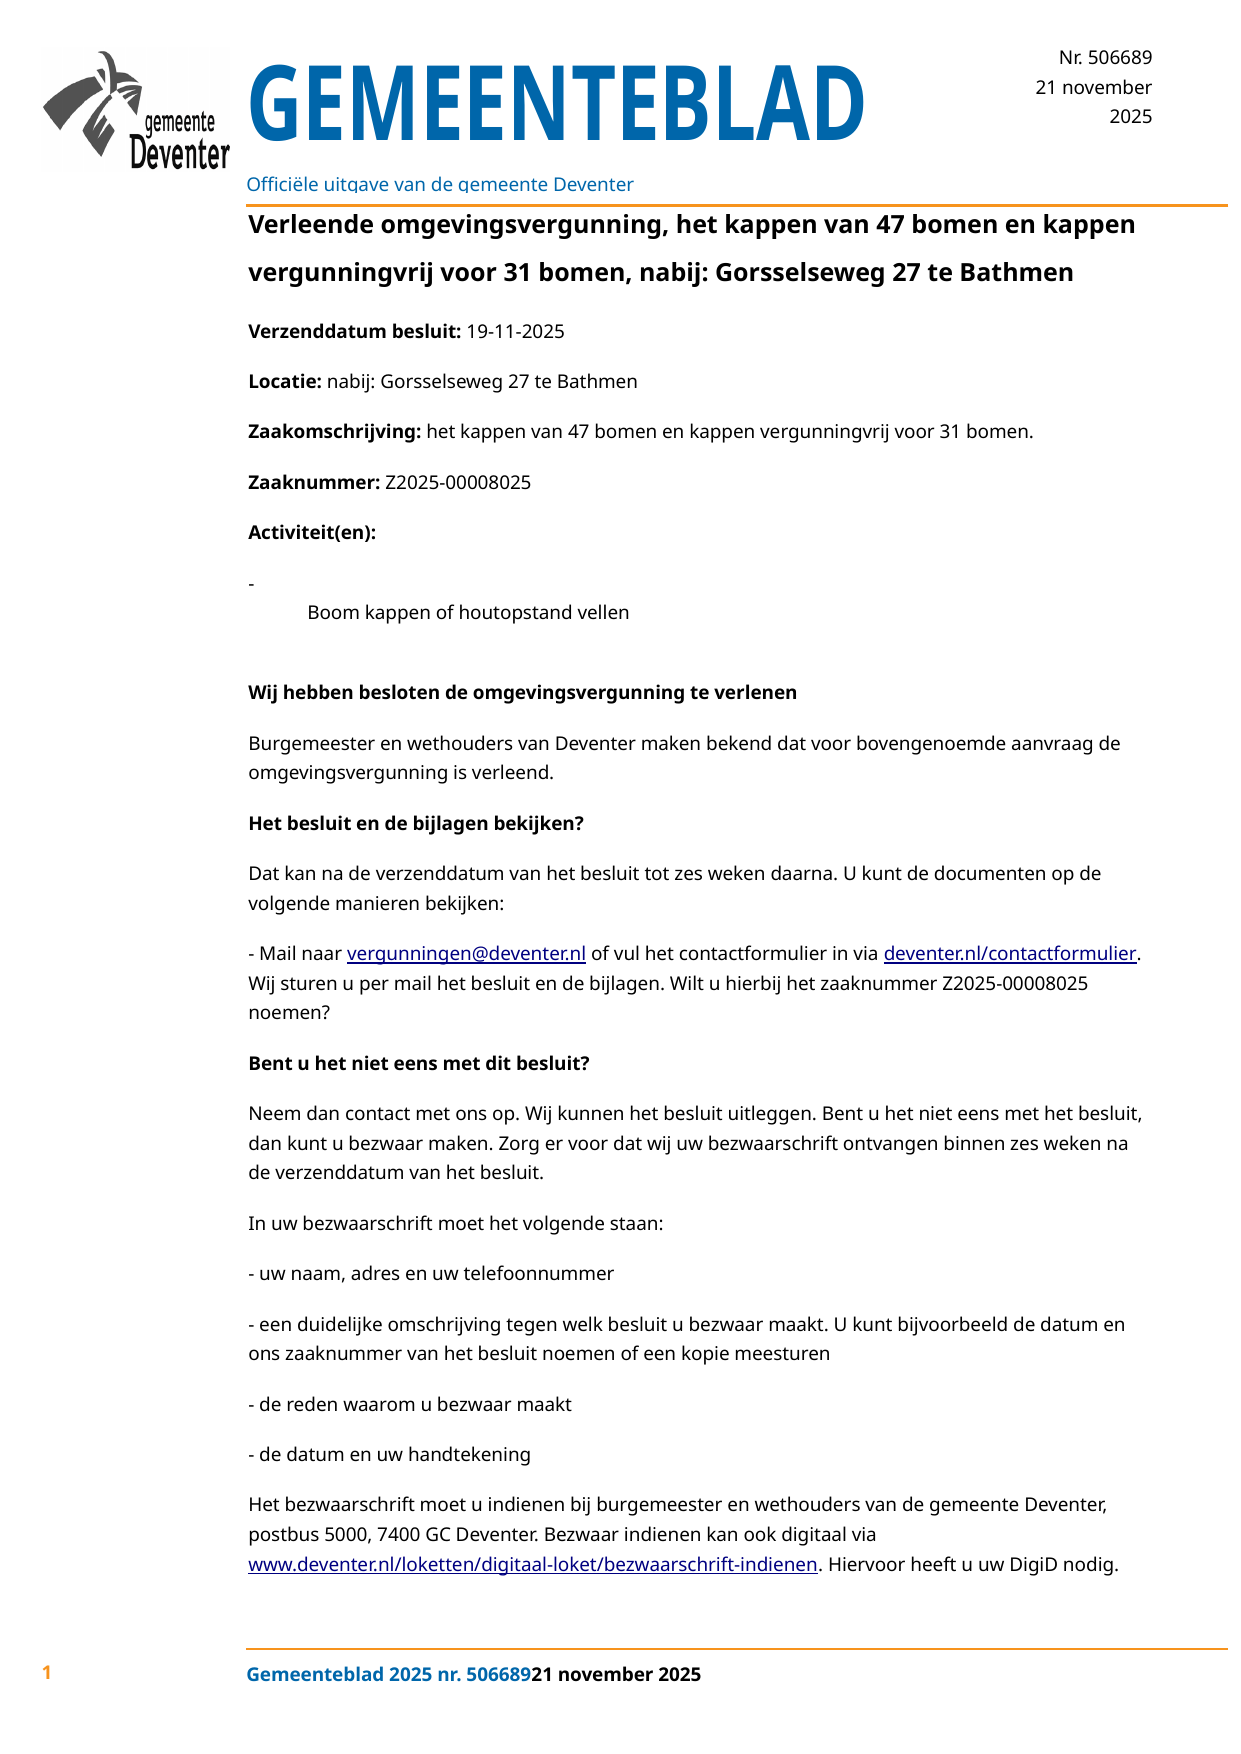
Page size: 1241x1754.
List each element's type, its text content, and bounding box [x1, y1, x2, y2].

text Zaaknummer: Z2025-00008025 [248, 469, 1152, 495]
text Verleende omgevingsvergunning, het kappen van 47 bomen en kappen vergunningvrij voor 31 bomen, nabij: Gorsselseweg 27 te Bathmen [248, 207, 1152, 288]
text Verzenddatum besluit: 19-11-2025 [248, 318, 1152, 344]
text Zaakomschrijving: het kappen van 47 bomen en kappen vergunningvrij voor 31 bomen. [248, 419, 1152, 444]
text Neem dan contact met ons op. Wij kunnen het besluit uitleggen. Bent u het niet eens met het besluit, dan kunt u bezwaar maken. Zorg er voor dat wij uw bezwaarschrift ontvangen binnen zes weken na de verzenddatum van het besluit. [248, 1100, 1152, 1185]
text Dat kan na de verzenddatum van het besluit tot zes weken daarna. U kunt de documenten op de volgende manieren bekijken: [248, 860, 1152, 916]
text - de reden waarom u bezwaar maakt [248, 1391, 1152, 1417]
picture [41, 47, 231, 172]
text Wij hebben besloten de omgevingsvergunning te verlenen [248, 679, 1152, 705]
text Burgemeester en wethouders van Deventer maken bekend dat voor bovengenoemde aanvraag de omgevingsvergunning is verleend. [248, 730, 1152, 785]
list Boom kappen of houtopstand vellen [248, 599, 1152, 625]
text Activiteit(en): [248, 519, 1152, 545]
text - de datum en uw handtekening [248, 1441, 1152, 1467]
text Het bezwaarschrift moet u indienen bij burgemeester en wethouders van de gemeente Deventer, postbus 5000, 7400 GC Deventer. Bezwaar indienen kan ook digitaal via www.deventer.nl/loketten/digitaal-loket/bezwaarschrift-indienen. Hiervoor heeft u uw DigiD nodig. [248, 1492, 1152, 1577]
text - een duidelijke omschrijving tegen welk besluit u bezwaar maakt. U kunt bijvoorbeeld de datum en ons zaaknummer van het besluit noemen of een kopie meesturen [248, 1311, 1152, 1366]
text Het besluit en de bijlagen bekijken? [248, 810, 1152, 836]
text Bent u het niet eens met dit besluit? [248, 1050, 1152, 1076]
text In uw bezwaarschrift moet het volgende staan: [248, 1210, 1152, 1236]
text - uw naam, adres en uw telefoonnummer [248, 1260, 1152, 1286]
text Locatie: nabij: Gorsselseweg 27 te Bathmen [248, 368, 1152, 394]
text - Mail naar vergunningen@deventer.nl of vul het contactformulier in via deventer.nl/contactformulier. Wij sturen u per mail het besluit en de bijlagen. Wilt u hierbij het zaaknummer Z2025-00008025 noemen? [248, 940, 1152, 1025]
